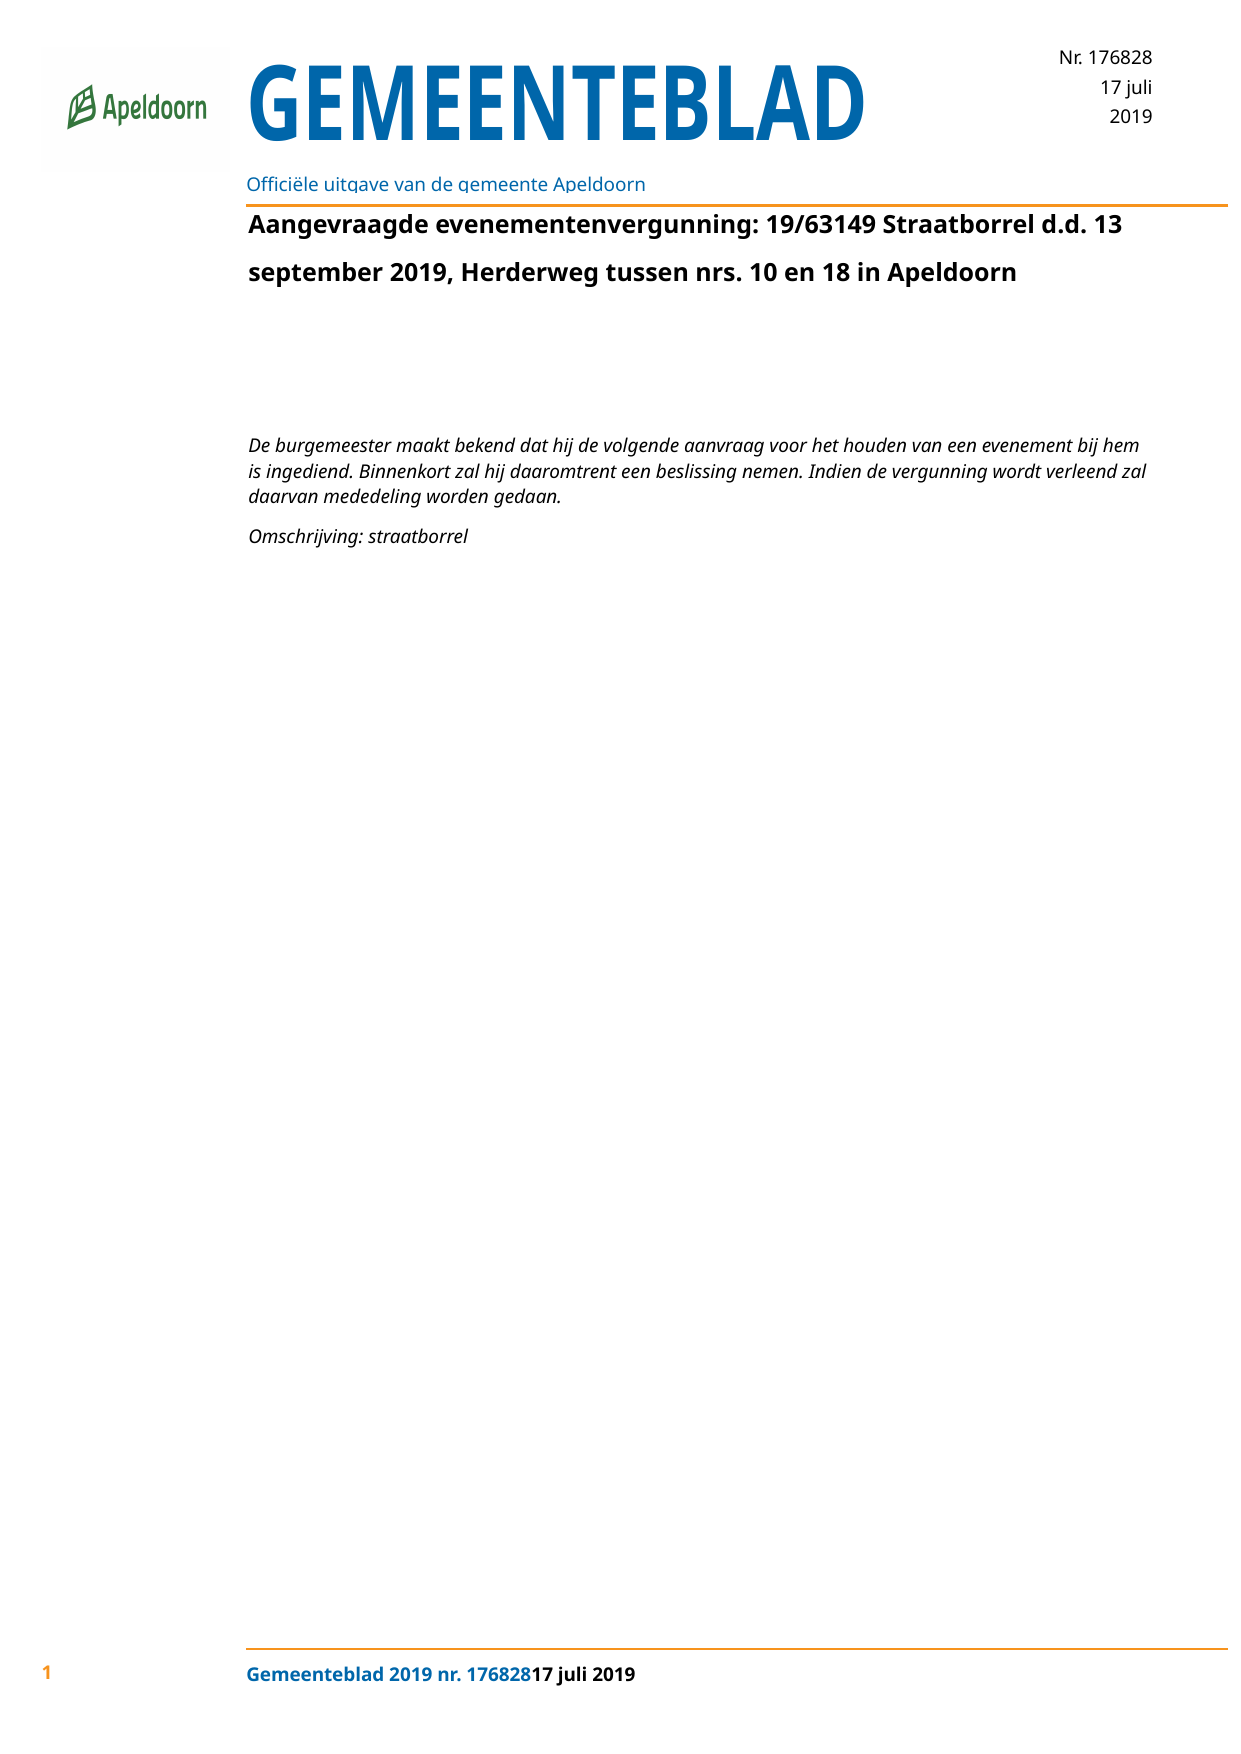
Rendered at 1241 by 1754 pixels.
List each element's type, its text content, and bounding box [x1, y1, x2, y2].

text De burgemeester maakt bekend dat hij de volgende aanvraag voor het houden van een evenement bij hem is ingediend. Binnenkort zal hij daaromtrent een beslissing nemen. Indien de vergunning wordt verleend zal daarvan mededeling worden gedaan. [248, 432, 1152, 509]
picture [41, 47, 231, 172]
text Omschrijving: straatborrel [248, 523, 1152, 549]
text Aangevraagde evenementenvergunning: 19/63149 Straatborrel d.d. 13 september 2019, Herderweg tussen nrs. 10 en 18 in Apeldoorn [248, 207, 1152, 288]
